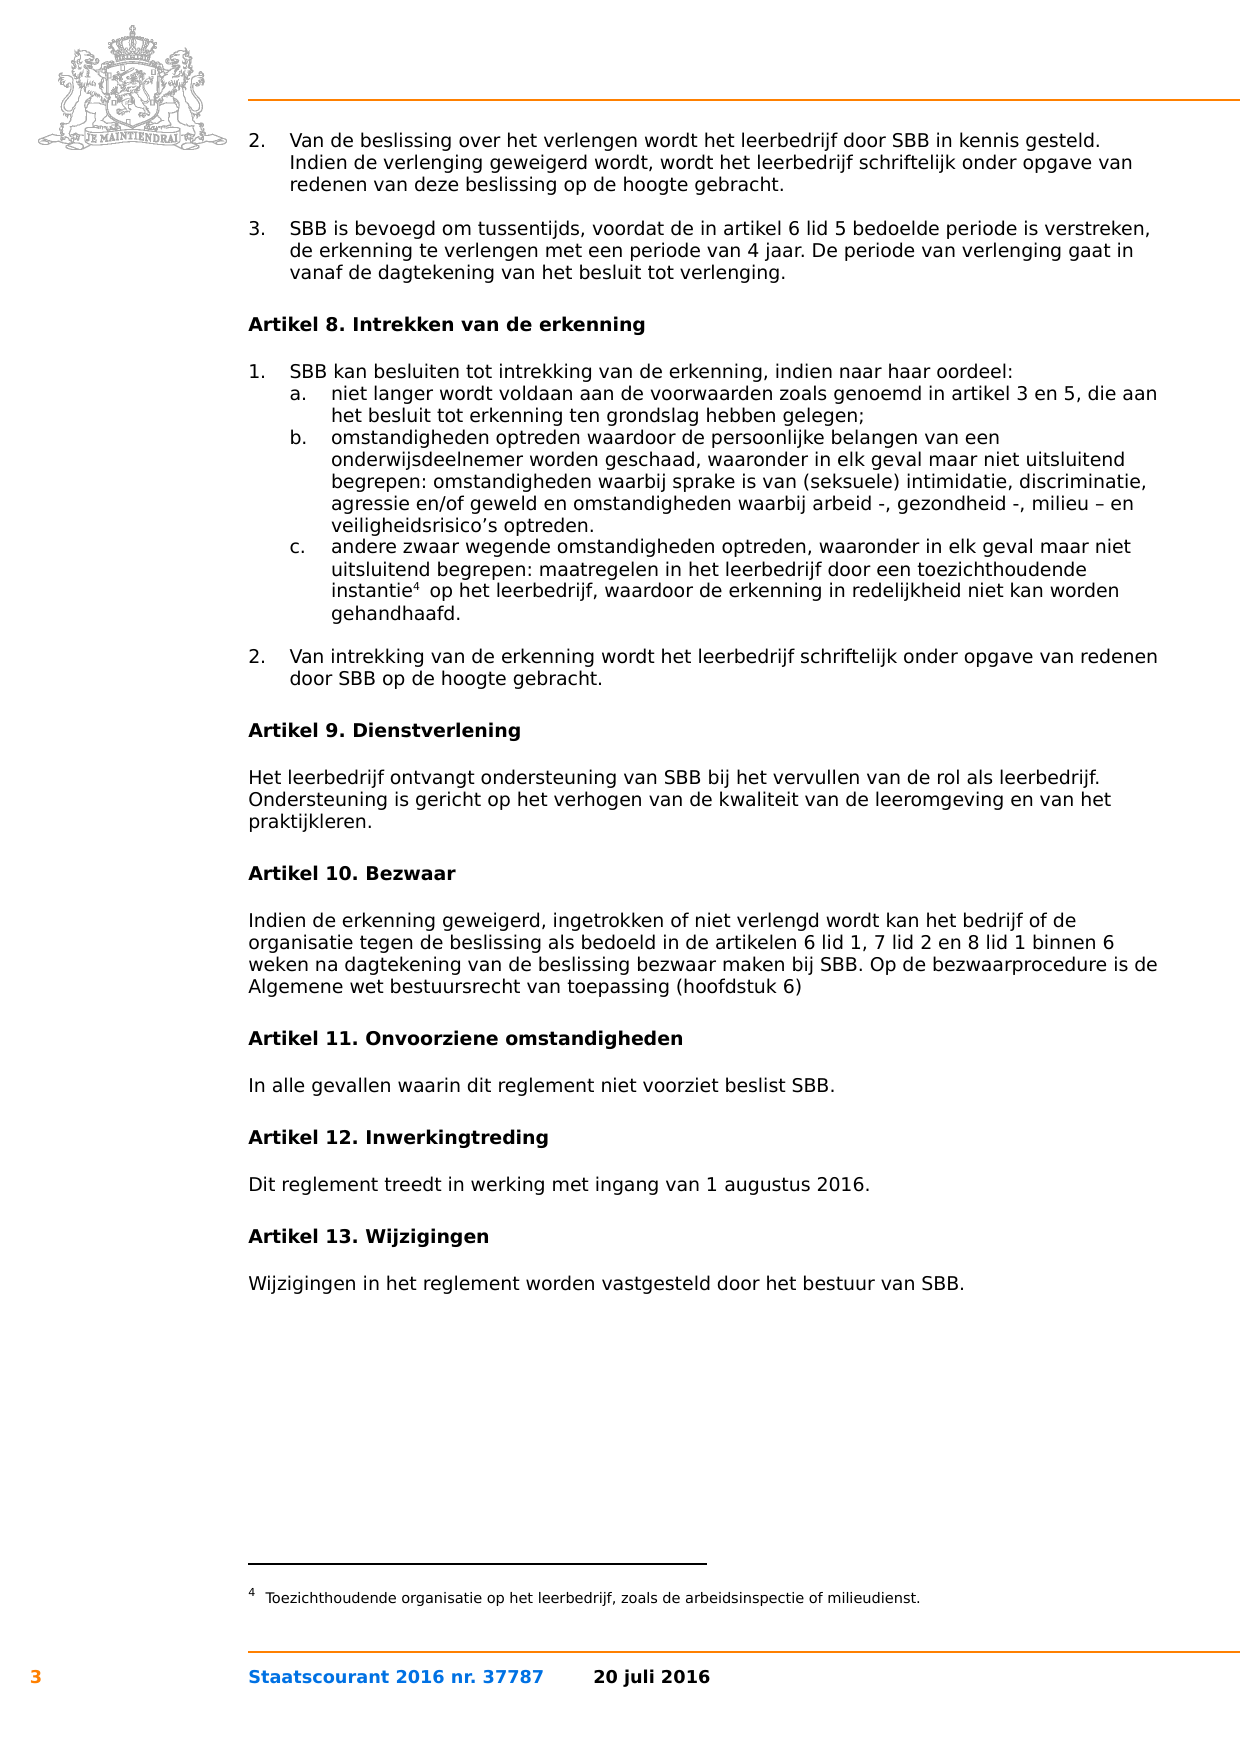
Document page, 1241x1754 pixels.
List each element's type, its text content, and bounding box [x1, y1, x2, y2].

picture [38, 25, 227, 150]
text 2. Van intrekking van de erkenning wordt het leerbedrijf schriftelijk onder opgave van redenen door SBB op de hoogte gebracht. [248, 646, 1163, 690]
subtitle Artikel 13. Wijzigingen [248, 1226, 1163, 1248]
subtitle Artikel 12. Inwerkingtreding [248, 1127, 1163, 1149]
text Wijzigingen in het reglement worden vastgesteld door het bestuur van SBB. [248, 1273, 1163, 1295]
text Het leerbedrijf ontvangt ondersteuning van SBB bij het vervullen van de rol als leerbedrijf. Ondersteuning is gericht op het verhogen van de kwaliteit van de leeromgeving en van het praktijkleren. [248, 767, 1163, 833]
text 1. SBB kan besluiten tot intrekking van de erkenning, indien naar haar oordeel: [248, 361, 1163, 383]
text a. niet langer wordt voldaan aan de voorwaarden zoals genoemd in artikel 3 en 5, die aan het besluit tot erkenning ten grondslag hebben gelegen; [289, 383, 1163, 427]
text c. andere zwaar wegende omstandigheden optreden, waaronder in elk geval maar niet uitsluitend begrepen: maatregelen in het leerbedrijf door een toezichthoudende instantie op het leerbedrijf, waardoor de erkenning in redelijkheid niet kan worden gehandhaafd. [289, 536, 1163, 624]
text b. omstandigheden optreden waardoor de persoonlijke belangen van een onderwijsdeelnemer worden geschaad, waaronder in elk geval maar niet uitsluitend begrepen: omstandigheden waarbij sprake is van (seksuele) intimidatie, discriminatie, agressie en/of geweld en omstandigheden waarbij arbeid -, gezondheid -, milieu – en veiligheidsrisico’s optreden. [289, 427, 1163, 536]
subtitle Artikel 9. Dienstverlening [248, 720, 1163, 742]
text 2. Van de beslissing over het verlengen wordt het leerbedrijf door SBB in kennis gesteld. Indien de verlenging geweigerd wordt, wordt het leerbedrijf schriftelijk onder opgave van redenen van deze beslissing op de hoogte gebracht. [248, 130, 1163, 196]
text Dit reglement treedt in werking met ingang van 1 augustus 2016. [248, 1174, 1163, 1196]
text In alle gevallen waarin dit reglement niet voorziet beslist SBB. [248, 1075, 1163, 1097]
text Toezichthoudende organisatie op het leerbedrijf, zoals de arbeidsinspectie of milieudienst. [248, 1586, 1163, 1608]
text Indien de erkenning geweigerd, ingetrokken of niet verlengd wordt kan het bedrijf of de organisatie tegen de beslissing als bedoeld in de artikelen 6 lid 1, 7 lid 2 en 8 lid 1 binnen 6 weken na dagtekening van de beslissing bezwaar maken bij SBB. Op de bezwaarprocedure is de Algemene wet bestuursrecht van toepassing (hoofdstuk 6) [248, 910, 1163, 998]
text 3. SBB is bevoegd om tussentijds, voordat de in artikel 6 lid 5 bedoelde periode is verstreken, de erkenning te verlengen met een periode van 4 jaar. De periode van verlenging gaat in vanaf de dagtekening van het besluit tot verlenging. [248, 218, 1163, 284]
subtitle Artikel 10. Bezwaar [248, 863, 1163, 885]
subtitle Artikel 8. Intrekken van de erkenning [248, 314, 1163, 336]
subtitle Artikel 11. Onvoorziene omstandigheden [248, 1028, 1163, 1050]
